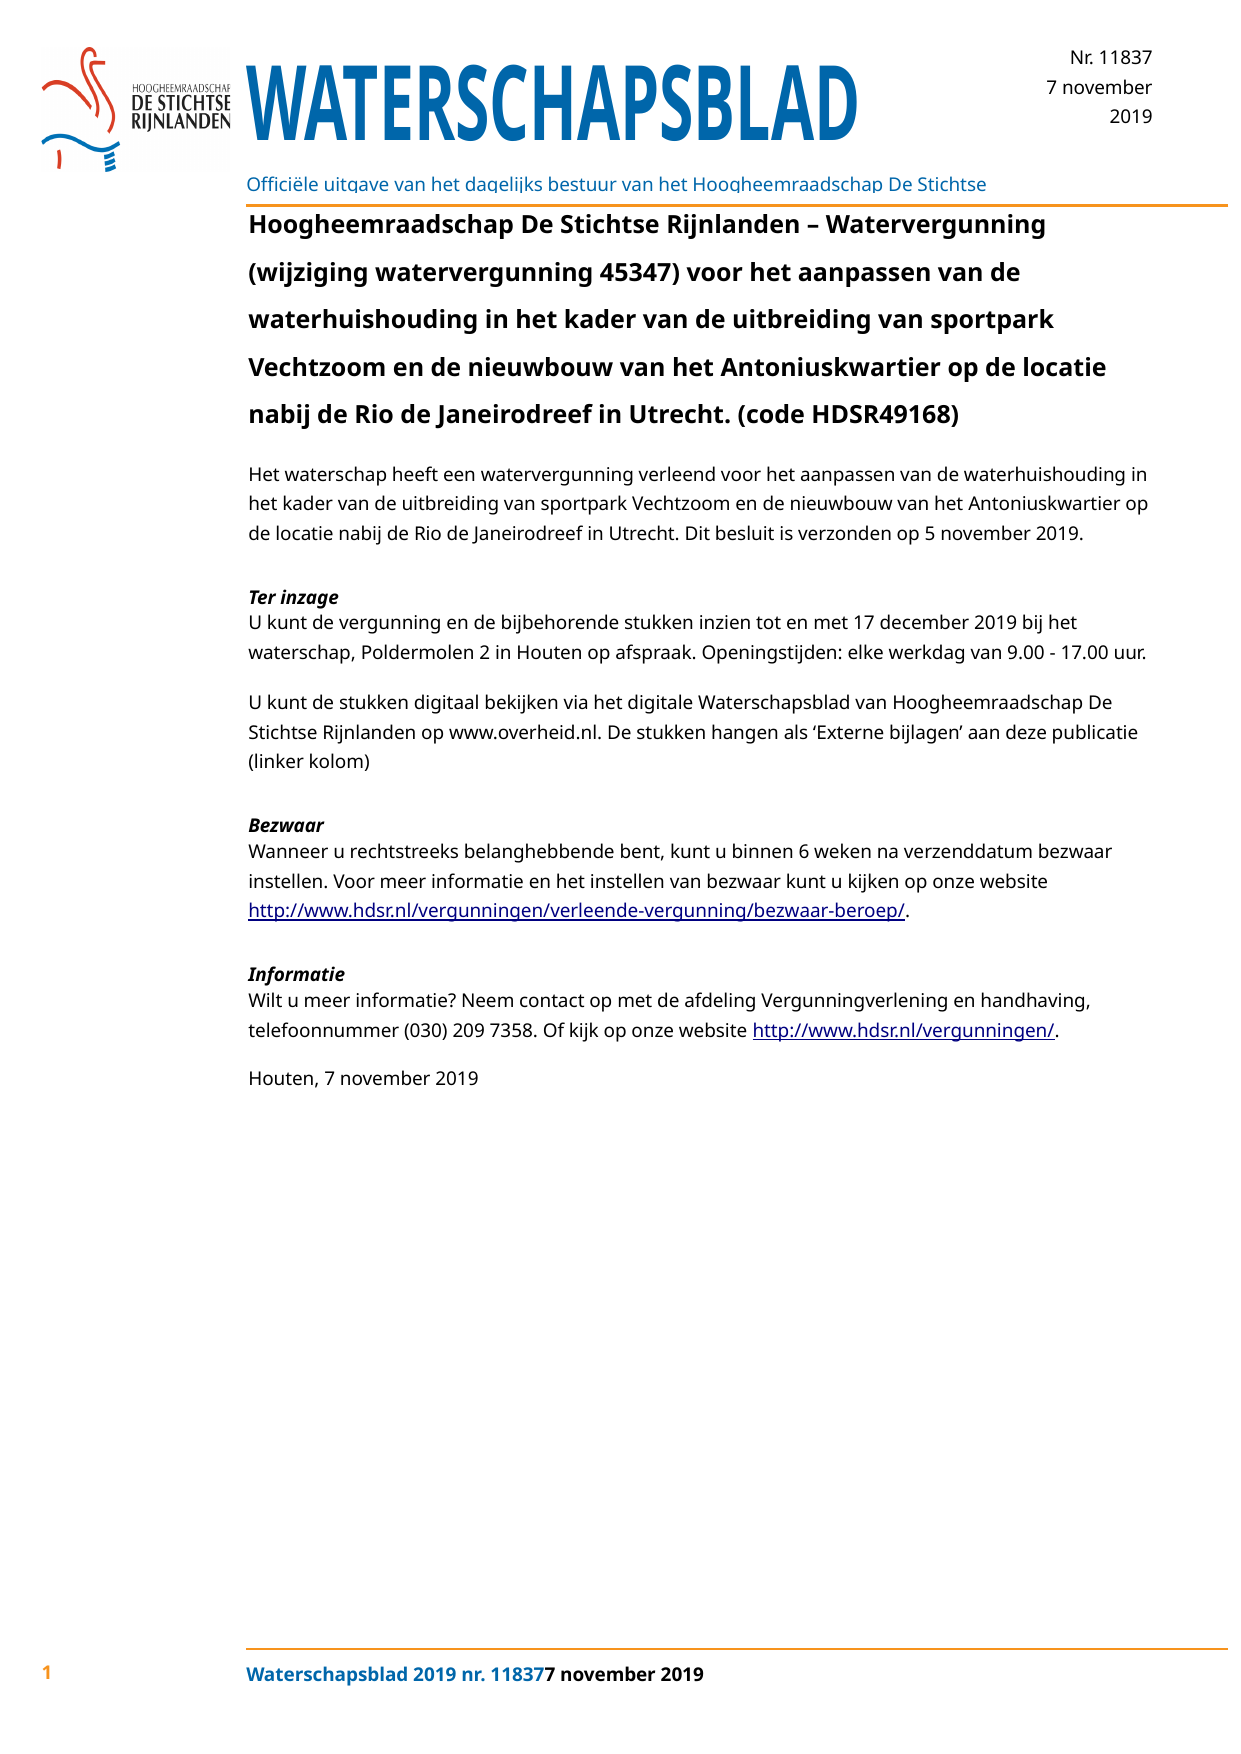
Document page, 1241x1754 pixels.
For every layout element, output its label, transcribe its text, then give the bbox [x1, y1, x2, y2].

text U kunt de vergunning en de bijbehorende stukken inzien tot en met 17 december 2019 bij het waterschap, Poldermolen 2 in Houten op afspraak. Openingstijden: elke werkdag van 9.00 - 17.00 uur. [248, 609, 1152, 665]
text Bezwaar [248, 813, 1152, 838]
text U kunt de stukken digitaal bekijken via het digitale Waterschapsblad van Hoogheemraadschap De Stichtse Rijnlanden op www.overheid.nl. De stukken hangen als ‘Externe bijlagen’ aan deze publicatie (linker kolom) [248, 689, 1152, 774]
text Houten, 7 november 2019 [248, 1065, 1152, 1090]
text Hoogheemraadschap De Stichtse Rijnlanden – Watervergunning (wijziging watervergunning 45347) voor het aanpassen van de waterhuishouding in het kader van de uitbreiding van sportpark Vechtzoom en de nieuwbouw van het Antoniuskwartier op de locatie nabij de Rio de Janeirodreef in Utrecht. (code HDSR49168) [248, 207, 1152, 431]
text Het waterschap heeft een watervergunning verleend voor het aanpassen van de waterhuishouding in het kader van de uitbreiding van sportpark Vechtzoom en de nieuwbouw van het Antoniuskwartier op de locatie nabij de Rio de Janeirodreef in Utrecht. Dit besluit is verzonden op 5 november 2019. [248, 461, 1152, 546]
text Wanneer u rechtstreeks belanghebbende bent, kunt u binnen 6 weken na verzenddatum bezwaar instellen. Voor meer informatie en het instellen van bezwaar kunt u kijken op onze website http://www.hdsr.nl/vergunningen/verleende-vergunning/bezwaar-beroep/. [248, 838, 1152, 923]
text Wilt u meer informatie? Neem contact op met de afdeling Vergunningverlening en handhaving, telefoonnummer (030) 209 7358. Of kijk op onze website http://www.hdsr.nl/vergunningen/. [248, 987, 1152, 1043]
picture [41, 47, 231, 172]
text Informatie [248, 962, 1152, 987]
text Ter inzage [248, 584, 1152, 609]
